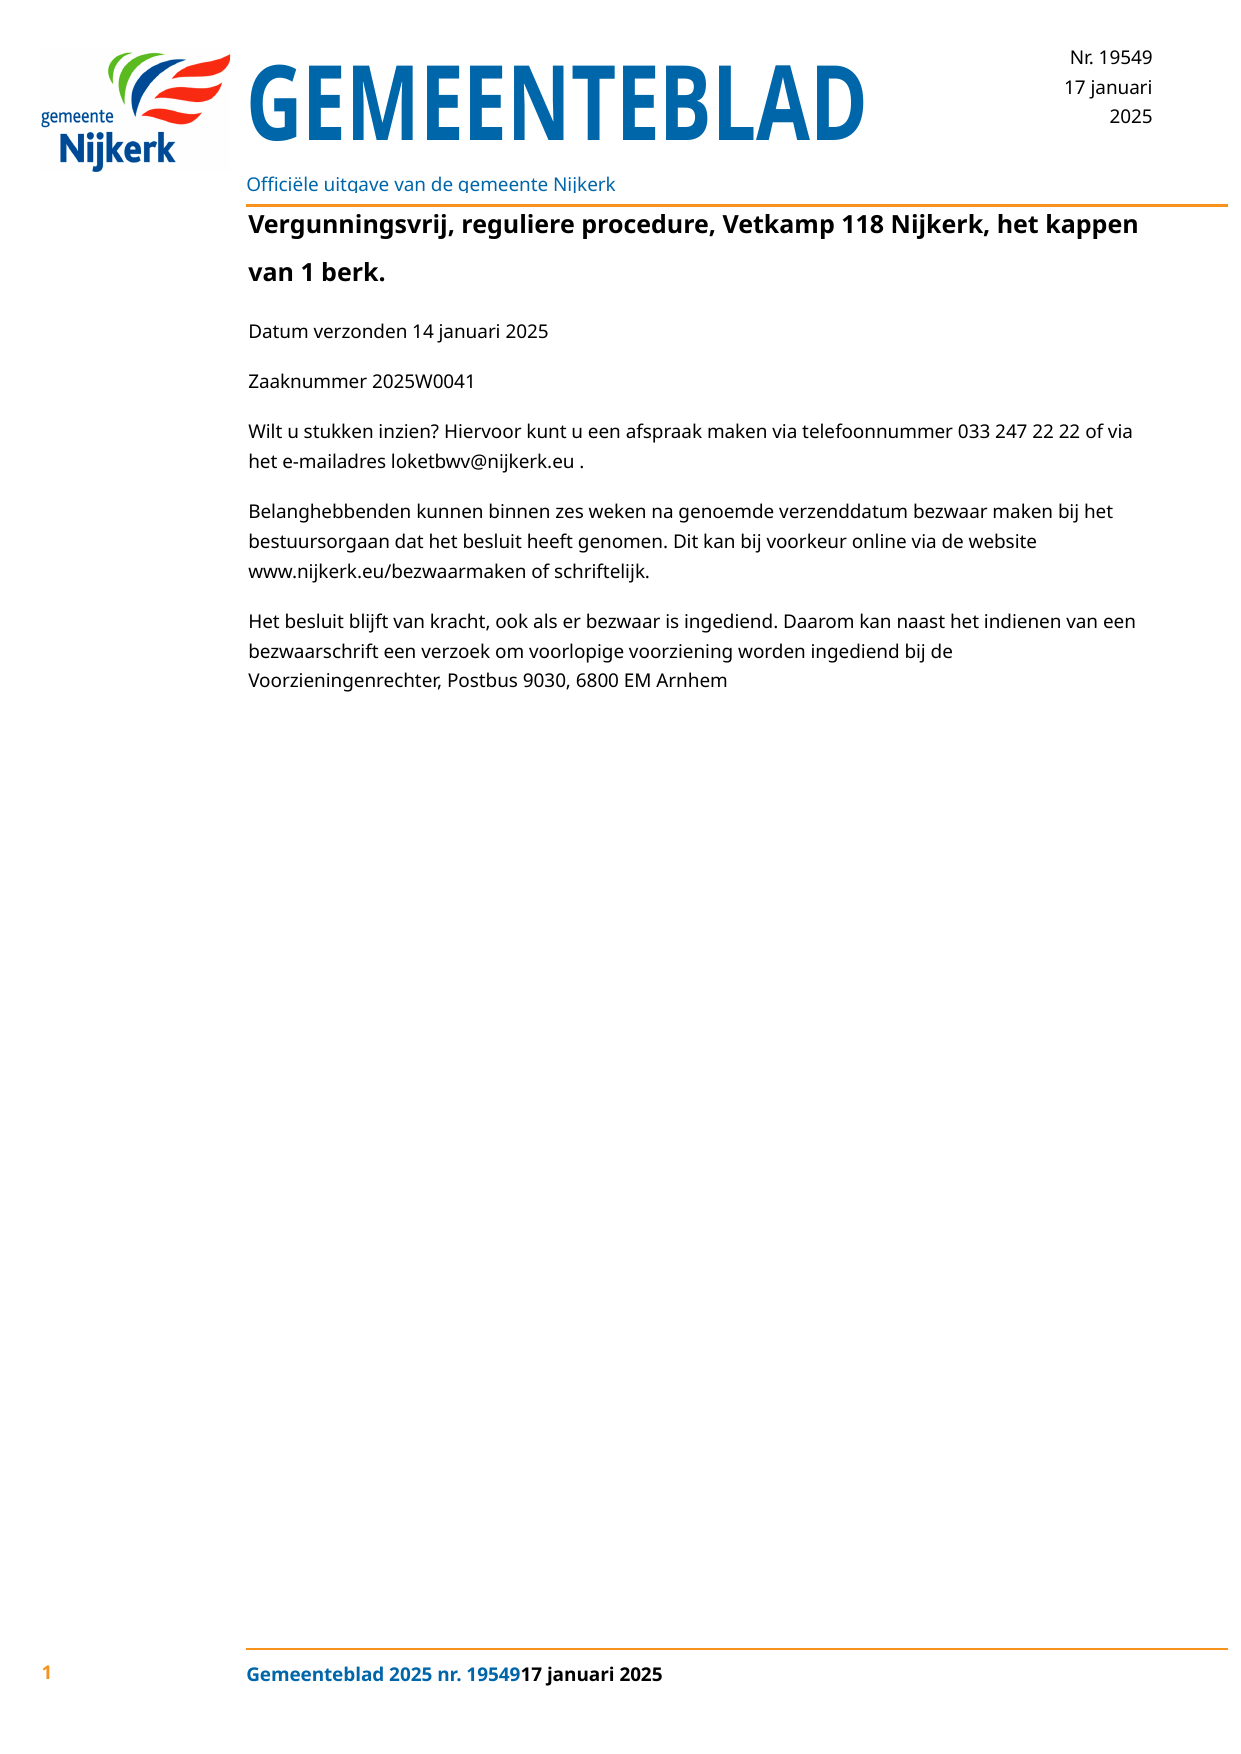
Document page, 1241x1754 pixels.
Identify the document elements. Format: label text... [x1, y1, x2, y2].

text Datum verzonden 14 januari 2025 [248, 318, 1152, 344]
picture [41, 47, 231, 172]
text Wilt u stukken inzien? Hiervoor kunt u een afspraak maken via telefoonnummer 033 247 22 22 of via het e-mailadres loketbwv@nijkerk.eu . [248, 419, 1152, 474]
text Vergunningsvrij, reguliere procedure, Vetkamp 118 Nijkerk, het kappen van 1 berk. [248, 207, 1152, 288]
text Zaaknummer 2025W0041 [248, 368, 1152, 394]
text Belanghebbenden kunnen binnen zes weken na genoemde verzenddatum bezwaar maken bij het bestuursorgaan dat het besluit heeft genomen. Dit kan bij voorkeur online via de website www.nijkerk.eu/bezwaarmaken of schriftelijk. [248, 499, 1152, 584]
text Het besluit blijft van kracht, ook als er bezwaar is ingediend. Daarom kan naast het indienen van een bezwaarschrift een verzoek om voorlopige voorziening worden ingediend bij de Voorzieningenrechter, Postbus 9030, 6800 EM Arnhem [248, 608, 1152, 693]
